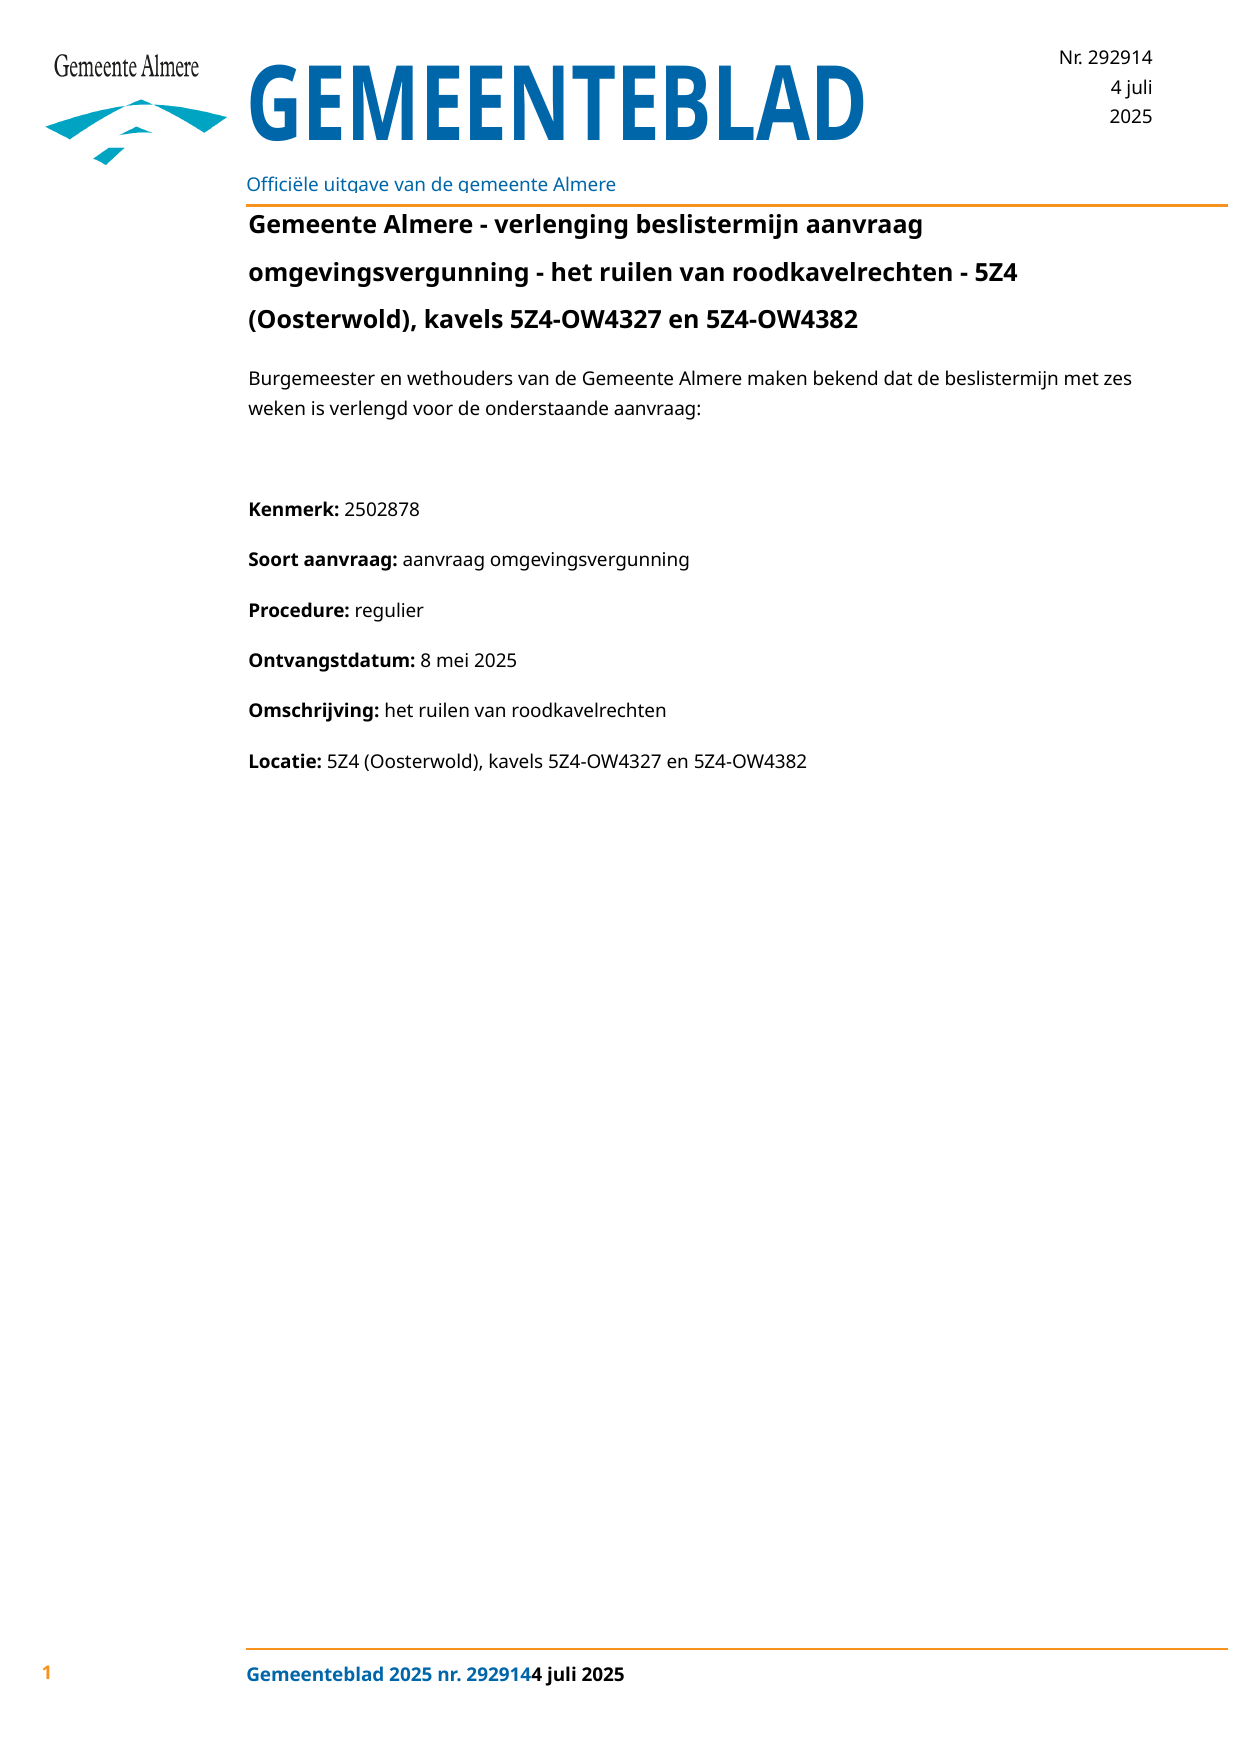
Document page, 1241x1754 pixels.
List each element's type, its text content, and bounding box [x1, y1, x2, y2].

text Burgemeester en wethouders van de Gemeente Almere maken bekend dat de beslistermijn met zes weken is verlengd voor de onderstaande aanvraag: [248, 366, 1152, 421]
text Ontvangstdatum: 8 mei 2025 [248, 647, 1152, 673]
text Gemeente Almere - verlenging beslistermijn aanvraag omgevingsvergunning - het ruilen van roodkavelrechten - 5Z4 (Oosterwold), kavels 5Z4-OW4327 en 5Z4-OW4382 [248, 207, 1152, 336]
text Kenmerk: 2502878 [248, 496, 1152, 522]
text Omschrijving: het ruilen van roodkavelrechten [248, 698, 1152, 723]
picture [41, 47, 231, 172]
text Soort aanvraag: aanvraag omgevingsvergunning [248, 546, 1152, 572]
text Locatie: 5Z4 (Oosterwold), kavels 5Z4-OW4327 en 5Z4-OW4382 [248, 748, 1152, 774]
text Procedure: regulier [248, 597, 1152, 622]
